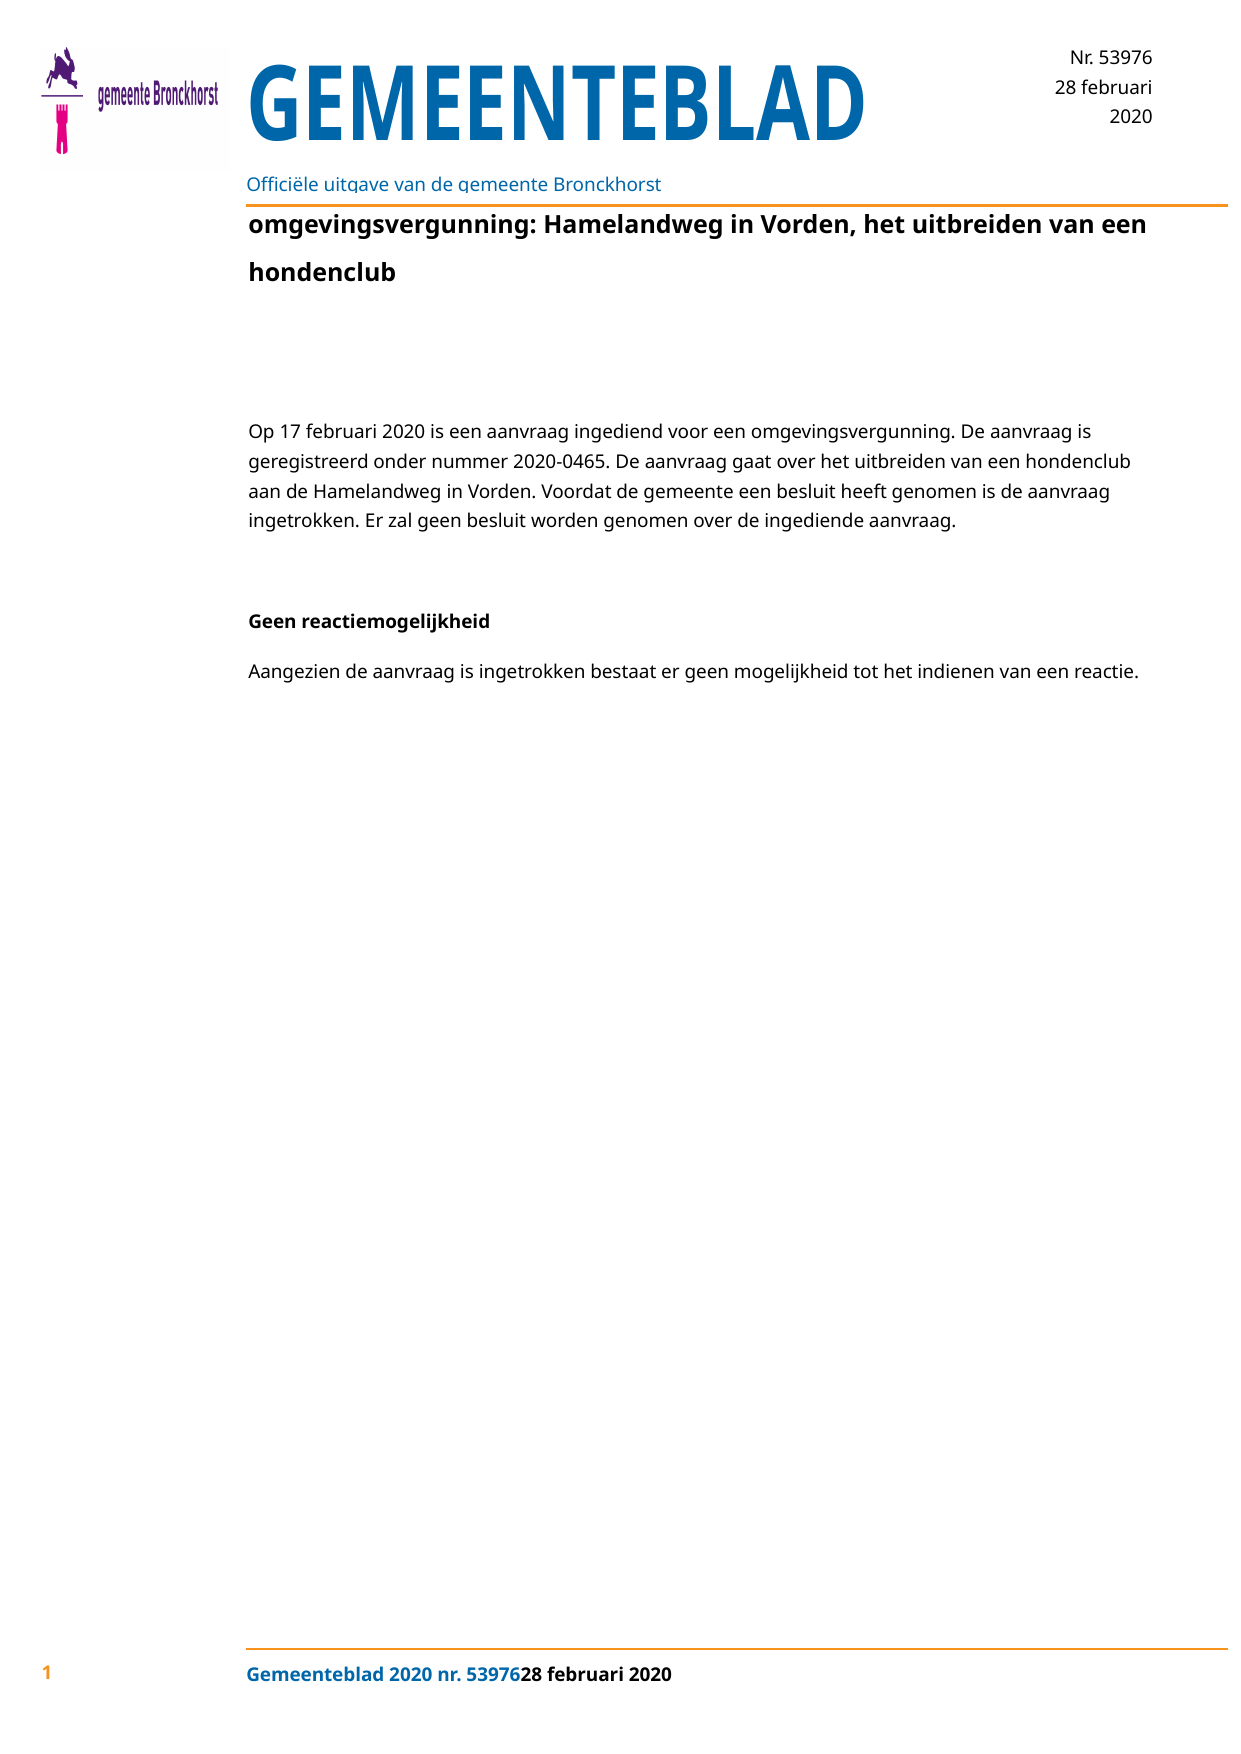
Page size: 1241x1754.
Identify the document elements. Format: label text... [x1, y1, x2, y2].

text Geen reactiemogelijkheid [248, 608, 1152, 634]
picture [41, 47, 231, 172]
text Op 17 februari 2020 is een aanvraag ingediend voor een omgevingsvergunning. De aanvraag is geregistreerd onder nummer 2020-0465. De aanvraag gaat over het uitbreiden van een hondenclub aan de Hamelandweg in Vorden. Voordat de gemeente een besluit heeft genomen is de aanvraag ingetrokken. Er zal geen besluit worden genomen over de ingediende aanvraag. [248, 419, 1152, 533]
text Aangezien de aanvraag is ingetrokken bestaat er geen mogelijkheid tot het indienen van een reactie. [248, 659, 1152, 684]
text omgevingsvergunning: Hamelandweg in Vorden, het uitbreiden van een hondenclub [248, 207, 1152, 288]
